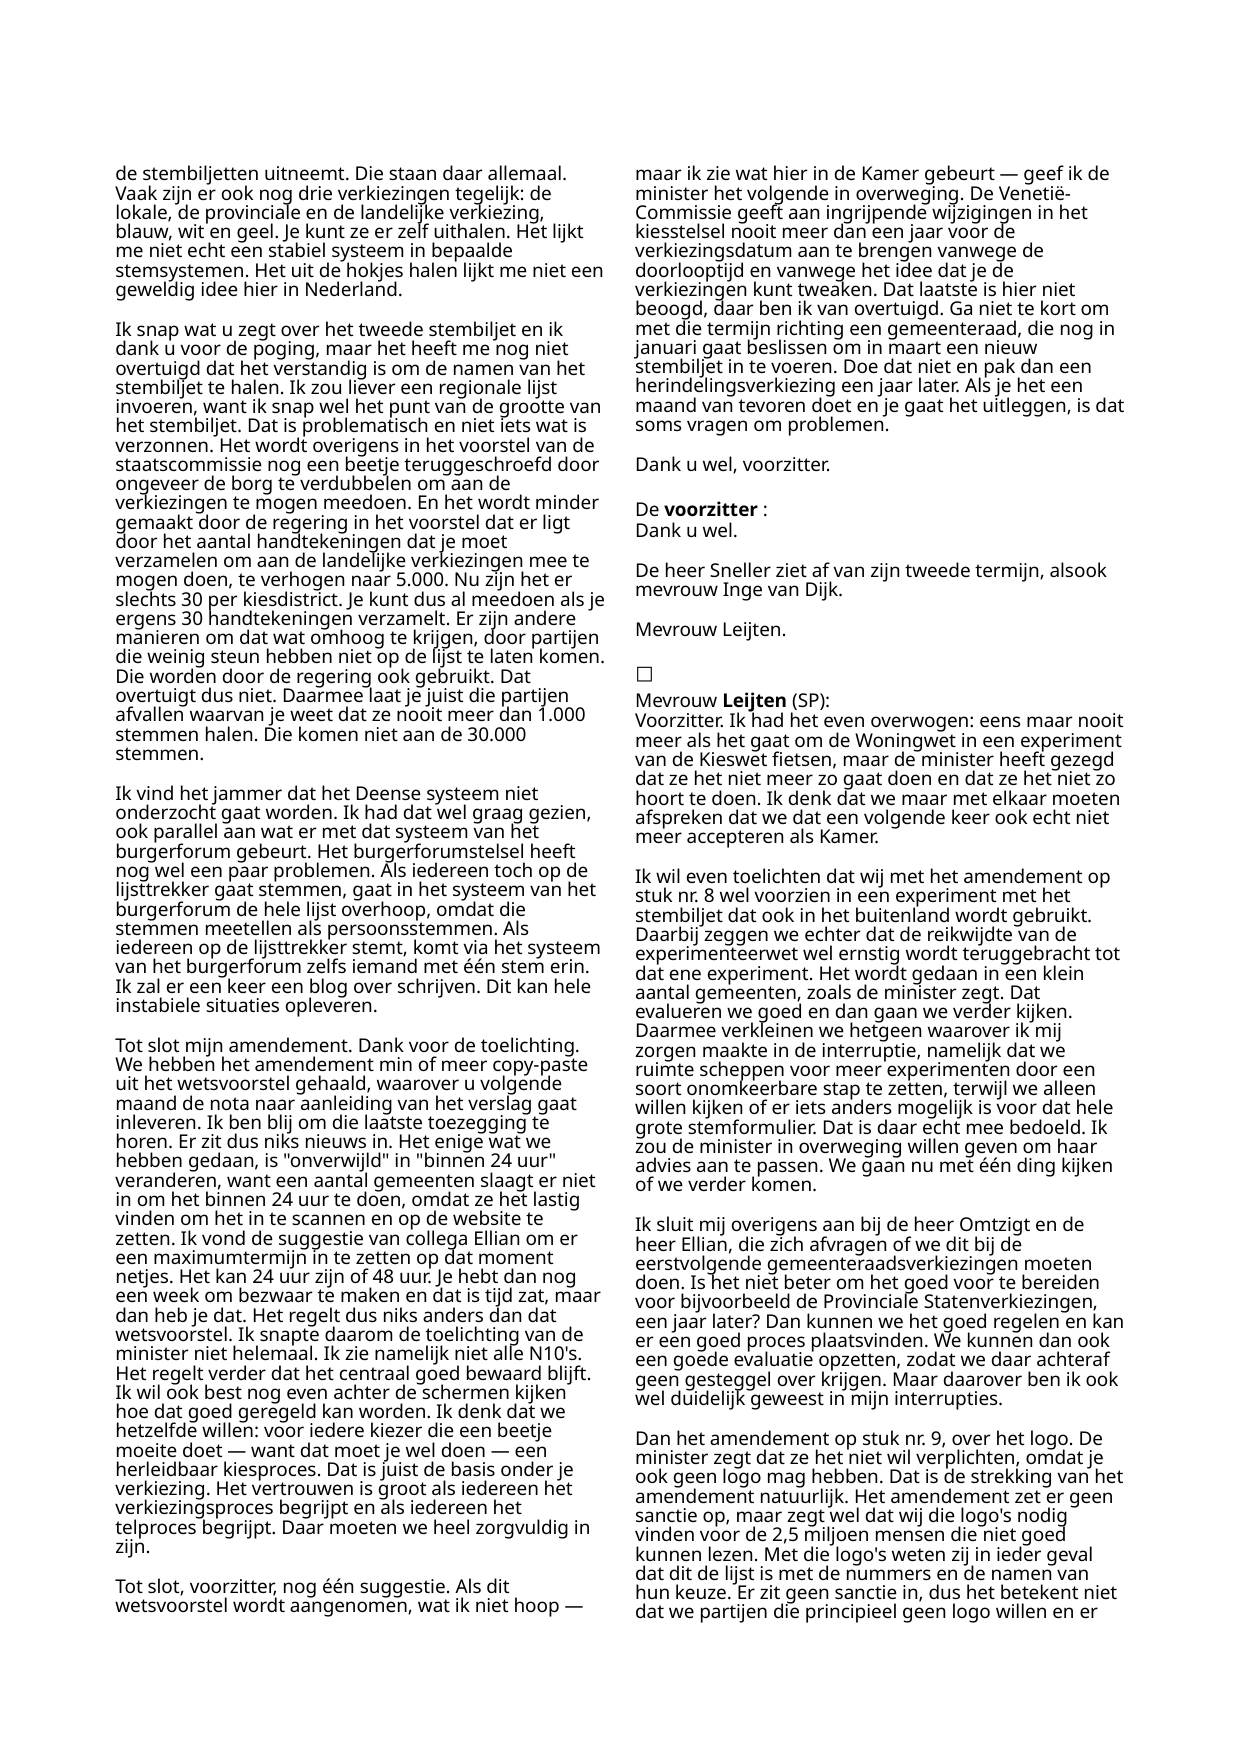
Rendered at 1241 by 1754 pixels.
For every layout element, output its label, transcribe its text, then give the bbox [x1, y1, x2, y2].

text Tot slot mijn amendement. Dank voor de toelichting. We hebben het amendement min of meer copy-paste uit het wetsvoorstel gehaald, waarover u volgende maand de nota naar aanleiding van het verslag gaat inleveren. Ik ben blij om die laatste toezegging te horen. Er zit dus niks nieuws in. Het enige wat we hebben gedaan, is "onverwijld" in "binnen 24 uur" veranderen, want een aantal gemeenten slaagt er niet in om het binnen 24 uur te doen, omdat ze het lastig vinden om het in te scannen en op de website te zetten. Ik vond de suggestie van collega Ellian om er een maximumtermijn in te zetten op dat moment netjes. Het kan 24 uur zijn of 48 uur. Je hebt dan nog een week om bezwaar te maken en dat is tijd zat, maar dan heb je dat. Het regelt dus niks anders dan dat wetsvoorstel. Ik snapte daarom de toelichting van de minister niet helemaal. Ik zie namelijk niet alle N10's. Het regelt verder dat het centraal goed bewaard blijft. Ik wil ook best nog even achter de schermen kijken hoe dat goed geregeld kan worden. Ik denk dat we hetzelfde willen: voor iedere kiezer die een beetje moeite doet — want dat moet je wel doen — een herleidbaar kiesproces. Dat is juist de basis onder je verkiezing. Het vertrouwen is groot als iedereen het verkiezingsproces begrijpt en als iedereen het telproces begrijpt. Daar moeten we heel zorgvuldig in zijn. [115, 1037, 605, 1557]
text Ik sluit mij overigens aan bij de heer Omtzigt en de heer Ellian, die zich afvragen of we dit bij de eerstvolgende gemeenteraadsverkiezingen moeten doen. Is het niet beter om het goed voor te bereiden voor bijvoorbeeld de Provinciale Statenverkiezingen, een jaar later? Dan kunnen we het goed regelen en kan er een goed proces plaatsvinden. We kunnen dan ook een goede evaluatie opzetten, zodat we daar achteraf geen gesteggel over krijgen. Maar daarover ben ik ook wel duidelijk geweest in mijn interrupties. [635, 1216, 1125, 1409]
text Dank u wel. [635, 522, 1125, 541]
text Voorzitter. Ik had het even overwogen: eens maar nooit meer als het gaat om de Woningwet in een experiment van de Kieswet fietsen, maar de minister heeft gezegd dat ze het niet meer zo gaat doen en dat ze het niet zo hoort te doen. Ik denk dat we maar met elkaar moeten afspreken dat we dat een volgende keer ook echt niet meer accepteren als Kamer. [635, 712, 1125, 847]
text Tot slot, voorzitter, nog één suggestie. Als dit wetsvoorstel wordt aangenomen, wat ik niet hoop — [115, 1578, 605, 1616]
text De voorzitter : [635, 496, 1125, 522]
text maar ik zie wat hier in de Kamer gebeurt — geef ik de minister het volgende in overweging. De Venetië-Commissie geeft aan ingrijpende wijzigingen in het kiesstelsel nooit meer dan een jaar voor de verkiezingsdatum aan te brengen vanwege de doorlooptijd en vanwege het idee dat je de verkiezingen kunt tweaken. Dat laatste is hier niet beoogd, daar ben ik van overtuigd. Ga niet te kort om met die termijn richting een gemeenteraad, die nog in januari gaat beslissen om in maart een nieuw stembiljet in te voeren. Doe dat niet en pak dan een herindelingsverkiezing een jaar later. Als je het een maand van tevoren doet en je gaat het uitleggen, is dat soms vragen om problemen. [635, 165, 1125, 435]
text de stembiljetten uitneemt. Die staan daar allemaal. Vaak zijn er ook nog drie verkiezingen tegelijk: de lokale, de provinciale en de landelijke verkiezing, blauw, wit en geel. Je kunt ze er zelf uithalen. Het lijkt me niet echt een stabiel systeem in bepaalde stemsystemen. Het uit de hokjes halen lijkt me niet een geweldig idee hier in Nederland. [115, 165, 605, 300]
text Dan het amendement op stuk nr. 9, over het logo. De minister zegt dat ze het niet wil verplichten, omdat je ook geen logo mag hebben. Dat is de strekking van het amendement natuurlijk. Het amendement zet er geen sanctie op, maar zegt wel dat wij die logo's nodig vinden voor de 2,5 miljoen mensen die niet goed kunnen lezen. Met die logo's weten zij in ieder geval dat dit de lijst is met de nummers en de namen van hun keuze. Er zit geen sanctie in, dus het betekent niet dat we partijen die principieel geen logo willen en er [635, 1430, 1125, 1623]
text Ik vind het jammer dat het Deense systeem niet onderzocht gaat worden. Ik had dat wel graag gezien, ook parallel aan wat er met dat systeem van het burgerforum gebeurt. Het burgerforumstelsel heeft nog wel een paar problemen. Als iedereen toch op de lijsttrekker gaat stemmen, gaat in het systeem van het burgerforum de hele lijst overhoop, omdat die stemmen meetellen als persoonsstemmen. Als iedereen op de lijsttrekker stemt, komt via het systeem van het burgerforum zelfs iemand met één stem erin. Ik zal er een keer een blog over schrijven. Dit kan hele instabiele situaties opleveren. [115, 785, 605, 1016]
text Mevrouw Leijten (SP): [635, 687, 1125, 712]
text ⬜ [635, 661, 1125, 687]
text Ik wil even toelichten dat wij met het amendement op stuk nr. 8 wel voorzien in een experiment met het stembiljet dat ook in het buitenland wordt gebruikt. Daarbij zeggen we echter dat de reikwijdte van de experimenteerwet wel ernstig wordt teruggebracht tot dat ene experiment. Het wordt gedaan in een klein aantal gemeenten, zoals de minister zegt. Dat evalueren we goed en dan gaan we verder kijken. Daarmee verkleinen we hetgeen waarover ik mij zorgen maakte in de interruptie, namelijk dat we ruimte scheppen voor meer experimenten door een soort onomkeerbare stap te zetten, terwijl we alleen willen kijken of er iets anders mogelijk is voor dat hele grote stemformulier. Dat is daar echt mee bedoeld. Ik zou de minister in overweging willen geven om haar advies aan te passen. We gaan nu met één ding kijken of we verder komen. [635, 868, 1125, 1196]
text Ik snap wat u zegt over het tweede stembiljet en ik dank u voor de poging, maar het heeft me nog niet overtuigd dat het verstandig is om de namen van het stembiljet te halen. Ik zou liever een regionale lijst invoeren, want ik snap wel het punt van de grootte van het stembiljet. Dat is problematisch en niet iets wat is verzonnen. Het wordt overigens in het voorstel van de staatscommissie nog een beetje teruggeschroefd door ongeveer de borg te verdubbelen om aan de verkiezingen te mogen meedoen. En het wordt minder gemaakt door de regering in het voorstel dat er ligt door het aantal handtekeningen dat je moet verzamelen om aan de landelijke verkiezingen mee te mogen doen, te verhogen naar 5.000. Nu zijn het er slechts 30 per kiesdistrict. Je kunt dus al meedoen als je ergens 30 handtekeningen verzamelt. Er zijn andere manieren om dat wat omhoog te krijgen, door partijen die weinig steun hebben niet op de lijst te laten komen. Die worden door de regering ook gebruikt. Dat overtuigt dus niet. Daarmee laat je juist die partijen afvallen waarvan je weet dat ze nooit meer dan 1.000 stemmen halen. Die komen niet aan de 30.000 stemmen. [115, 321, 605, 764]
text Dank u wel, voorzitter. [635, 456, 1125, 475]
text De heer Sneller ziet af van zijn tweede termijn, alsook mevrouw Inge van Dijk. [635, 562, 1125, 600]
text Mevrouw Leijten. [635, 621, 1125, 640]
